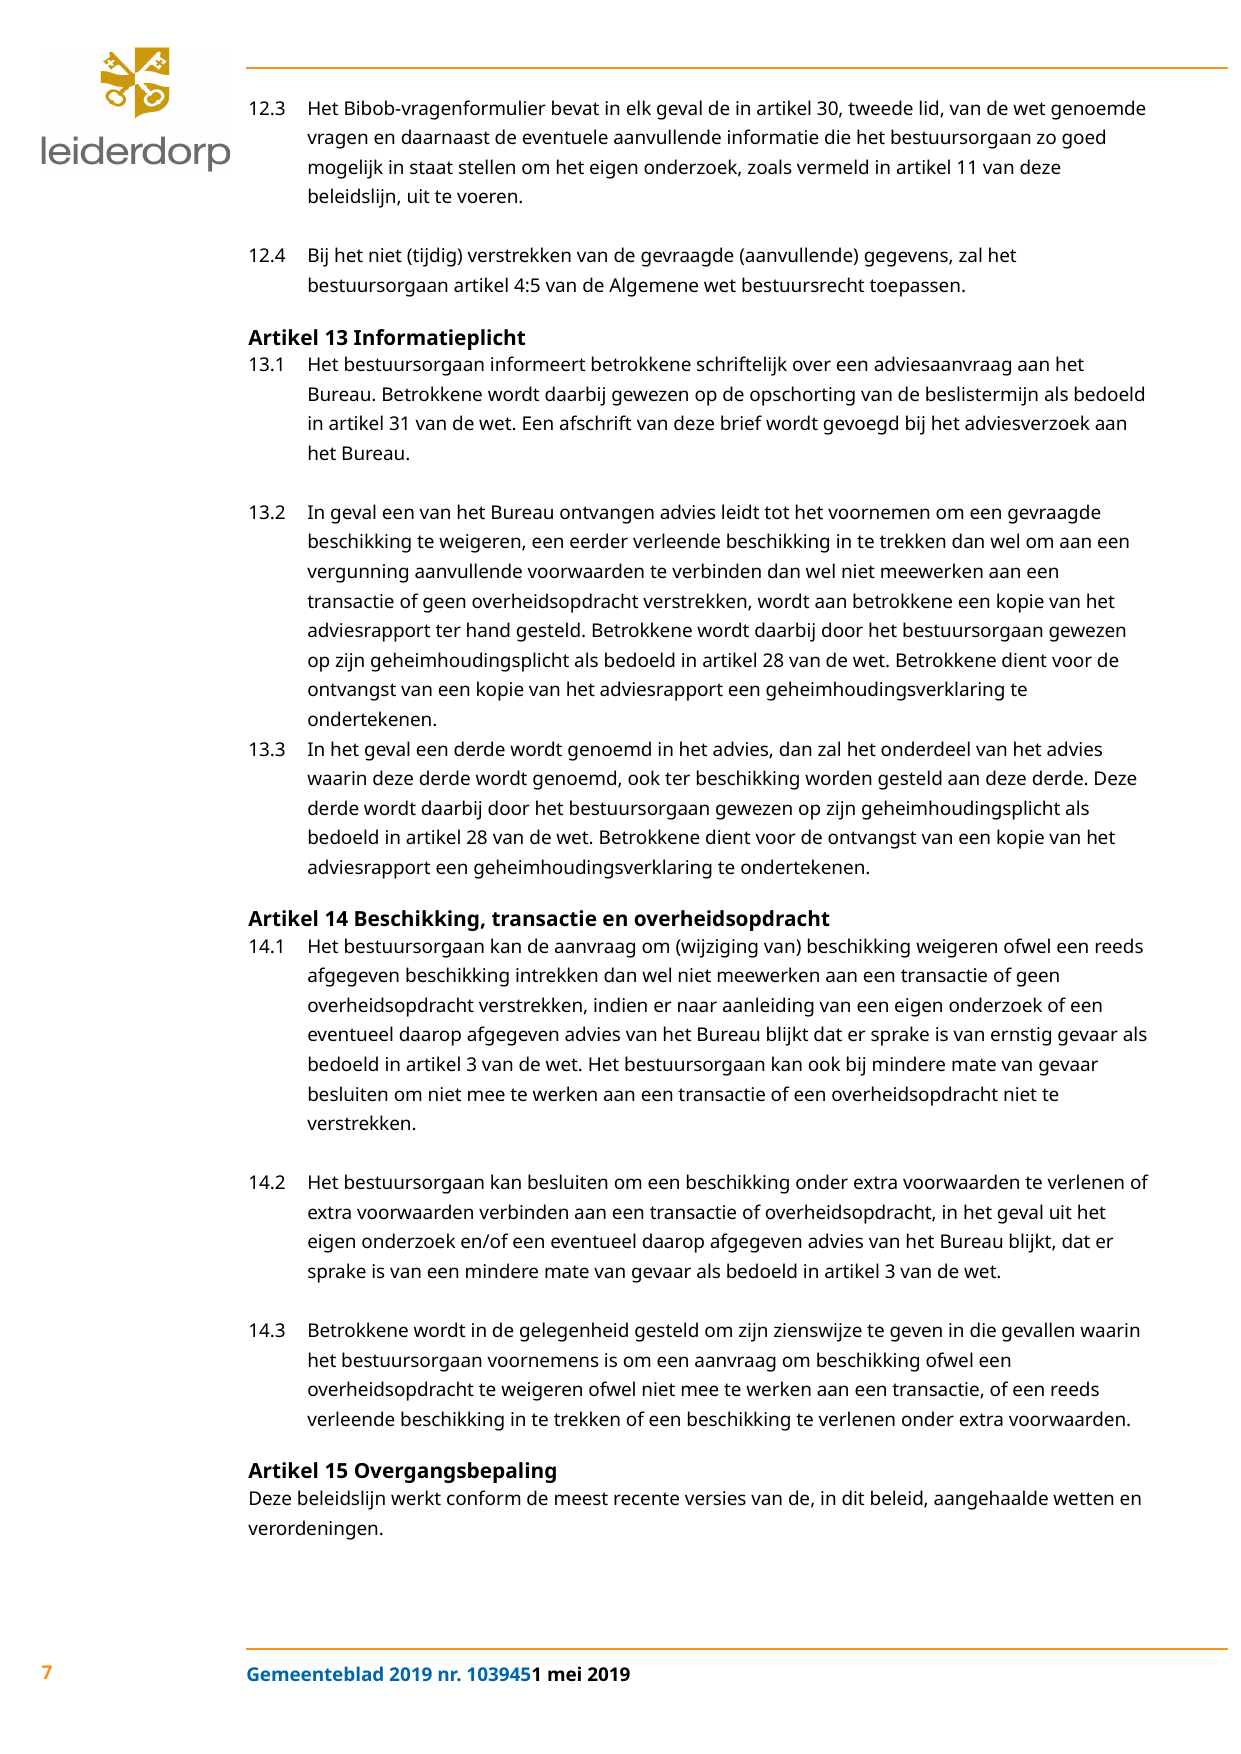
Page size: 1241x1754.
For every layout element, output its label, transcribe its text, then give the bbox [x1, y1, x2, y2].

list Het Bibob-vragenformulier bevat in elk geval de in artikel 30, tweede lid, van de wet genoemde vragen en daarnaast de eventuele aanvullende informatie die het bestuursorgaan zo goed mogelijk in staat stellen om het eigen onderzoek, zoals vermeld in artikel 11 van deze beleidslijn, uit te voeren. [248, 95, 1152, 209]
picture [41, 47, 231, 172]
list In het geval een derde wordt genoemd in het advies, dan zal het onderdeel van het advies waarin deze derde wordt genoemd, ook ter beschikking worden gesteld aan deze derde. Deze derde wordt daarbij door het bestuursorgaan gewezen op zijn geheimhoudingsplicht als bedoeld in artikel 28 van de wet. Betrokkene dient voor de ontvangst van een kopie van het adviesrapport een geheimhoudingsverklaring te ondertekenen. [248, 736, 1152, 880]
text Artikel 15 Overgangsbepaling [248, 1457, 1152, 1485]
text Artikel 13 Informatieplicht [248, 323, 1152, 351]
list Het bestuursorgaan informeert betrokkene schriftelijk over een adviesaanvraag aan het Bureau. Betrokkene wordt daarbij gewezen op de opschorting van de beslistermijn als bedoeld in artikel 31 van de wet. Een afschrift van deze brief wordt gevoegd bij het adviesverzoek aan het Bureau. [248, 351, 1152, 466]
list Bij het niet (tijdig) verstrekken van de gevraagde (aanvullende) gegevens, zal het bestuursorgaan artikel 4:5 van de Algemene wet bestuursrecht toepassen. [248, 243, 1152, 298]
list Het bestuursorgaan kan besluiten om een beschikking onder extra voorwaarden te verlenen of extra voorwaarden verbinden aan een transactie of overheidsopdracht, in het geval uit het eigen onderzoek en/of een eventueel daarop afgegeven advies van het Bureau blijkt, dat er sprake is van een mindere mate van gevaar als bedoeld in artikel 3 van de wet. [248, 1169, 1152, 1284]
list Het bestuursorgaan kan de aanvraag om (wijziging van) beschikking weigeren ofwel een reeds afgegeven beschikking intrekken dan wel niet meewerken aan een transactie of geen overheidsopdracht verstrekken, indien er naar aanleiding van een eigen onderzoek of een eventueel daarop afgegeven advies van het Bureau blijkt dat er sprake is van ernstig gevaar als bedoeld in artikel 3 van de wet. Het bestuursorgaan kan ook bij mindere mate van gevaar besluiten om niet mee te werken aan een transactie of een overheidsopdracht niet te verstrekken. [248, 933, 1152, 1136]
list Betrokkene wordt in de gelegenheid gesteld om zijn zienswijze te geven in die gevallen waarin het bestuursorgaan voornemens is om een aanvraag om beschikking ofwel een overheidsopdracht te weigeren ofwel niet mee te werken aan een transactie, of een reeds verleende beschikking in te trekken of een beschikking te verlenen onder extra voorwaarden. [248, 1317, 1152, 1432]
list In geval een van het Bureau ontvangen advies leidt tot het voornemen om een gevraagde beschikking te weigeren, een eerder verleende beschikking in te trekken dan wel om aan een vergunning aanvullende voorwaarden te verbinden dan wel niet meewerken aan een transactie of geen overheidsopdracht verstrekken, wordt aan betrokkene een kopie van het adviesrapport ter hand gesteld. Betrokkene wordt daarbij door het bestuursorgaan gewezen op zijn geheimhoudingsplicht als bedoeld in artikel 28 van de wet. Betrokkene dient voor de ontvangst van een kopie van het adviesrapport een geheimhoudingsverklaring te ondertekenen. [248, 499, 1152, 732]
text Deze beleidslijn werkt conform de meest recente versies van de, in dit beleid, aangehaalde wetten en verordeningen. [248, 1485, 1152, 1540]
text Artikel 14 Beschikking, transactie en overheidsopdracht [248, 904, 1152, 933]
